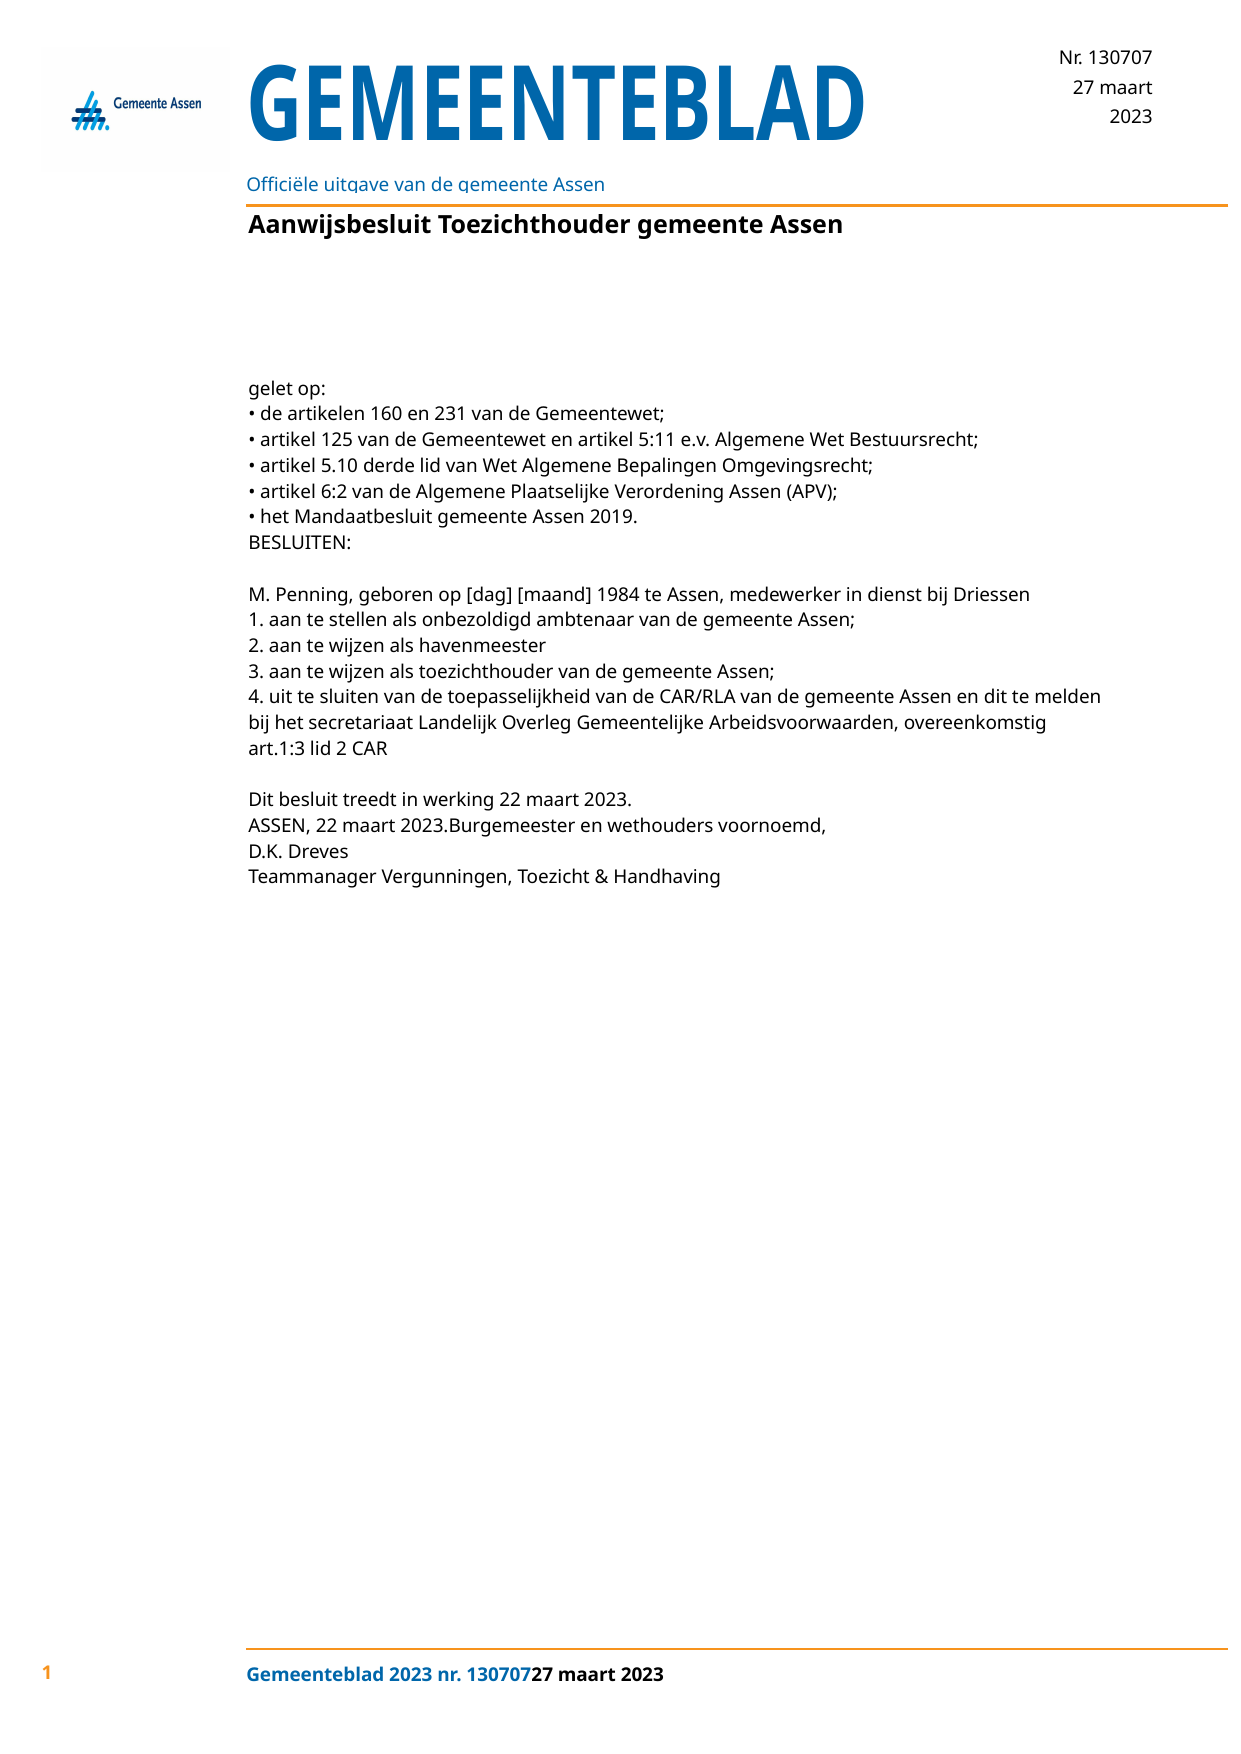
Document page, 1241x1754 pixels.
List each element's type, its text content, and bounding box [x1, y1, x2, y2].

text M. Penning, geboren op [dag] [maand] 1984 te Assen, medewerker in dienst bij Driessen [248, 581, 1152, 606]
text Aanwijsbesluit Toezichthouder gemeente Assen [248, 207, 1152, 241]
text • artikel 125 van de Gemeentewet en artikel 5:11 e.v. Algemene Wet Bestuursrecht; [248, 426, 1152, 452]
text 3. aan te wijzen als toezichthouder van de gemeente Assen; [248, 658, 1152, 684]
text Dit besluit treedt in werking 22 maart 2023. [248, 787, 1152, 812]
text ASSEN, 22 maart 2023.Burgemeester en wethouders voornoemd, [248, 812, 1152, 838]
text 1. aan te stellen als onbezoldigd ambtenaar van de gemeente Assen; [248, 606, 1152, 632]
text gelet op: [248, 375, 1152, 401]
text • de artikelen 160 en 231 van de Gemeentewet; [248, 401, 1152, 426]
text BESLUITEN: [248, 529, 1152, 555]
text D.K. Dreves [248, 838, 1152, 864]
picture [41, 47, 231, 172]
text • artikel 6:2 van de Algemene Plaatselijke Verordening Assen (APV); [248, 478, 1152, 503]
text Teammanager Vergunningen, Toezicht & Handhaving [248, 864, 1152, 889]
text 2. aan te wijzen als havenmeester [248, 632, 1152, 658]
text art.1:3 lid 2 CAR [248, 735, 1152, 761]
text bij het secretariaat Landelijk Overleg Gemeentelijke Arbeidsvoorwaarden, overeenkomstig [248, 709, 1152, 735]
text • het Mandaatbesluit gemeente Assen 2019. [248, 503, 1152, 529]
text • artikel 5.10 derde lid van Wet Algemene Bepalingen Omgevingsrecht; [248, 452, 1152, 478]
text 4. uit te sluiten van de toepasselijkheid van de CAR/RLA van de gemeente Assen en dit te melden [248, 684, 1152, 709]
